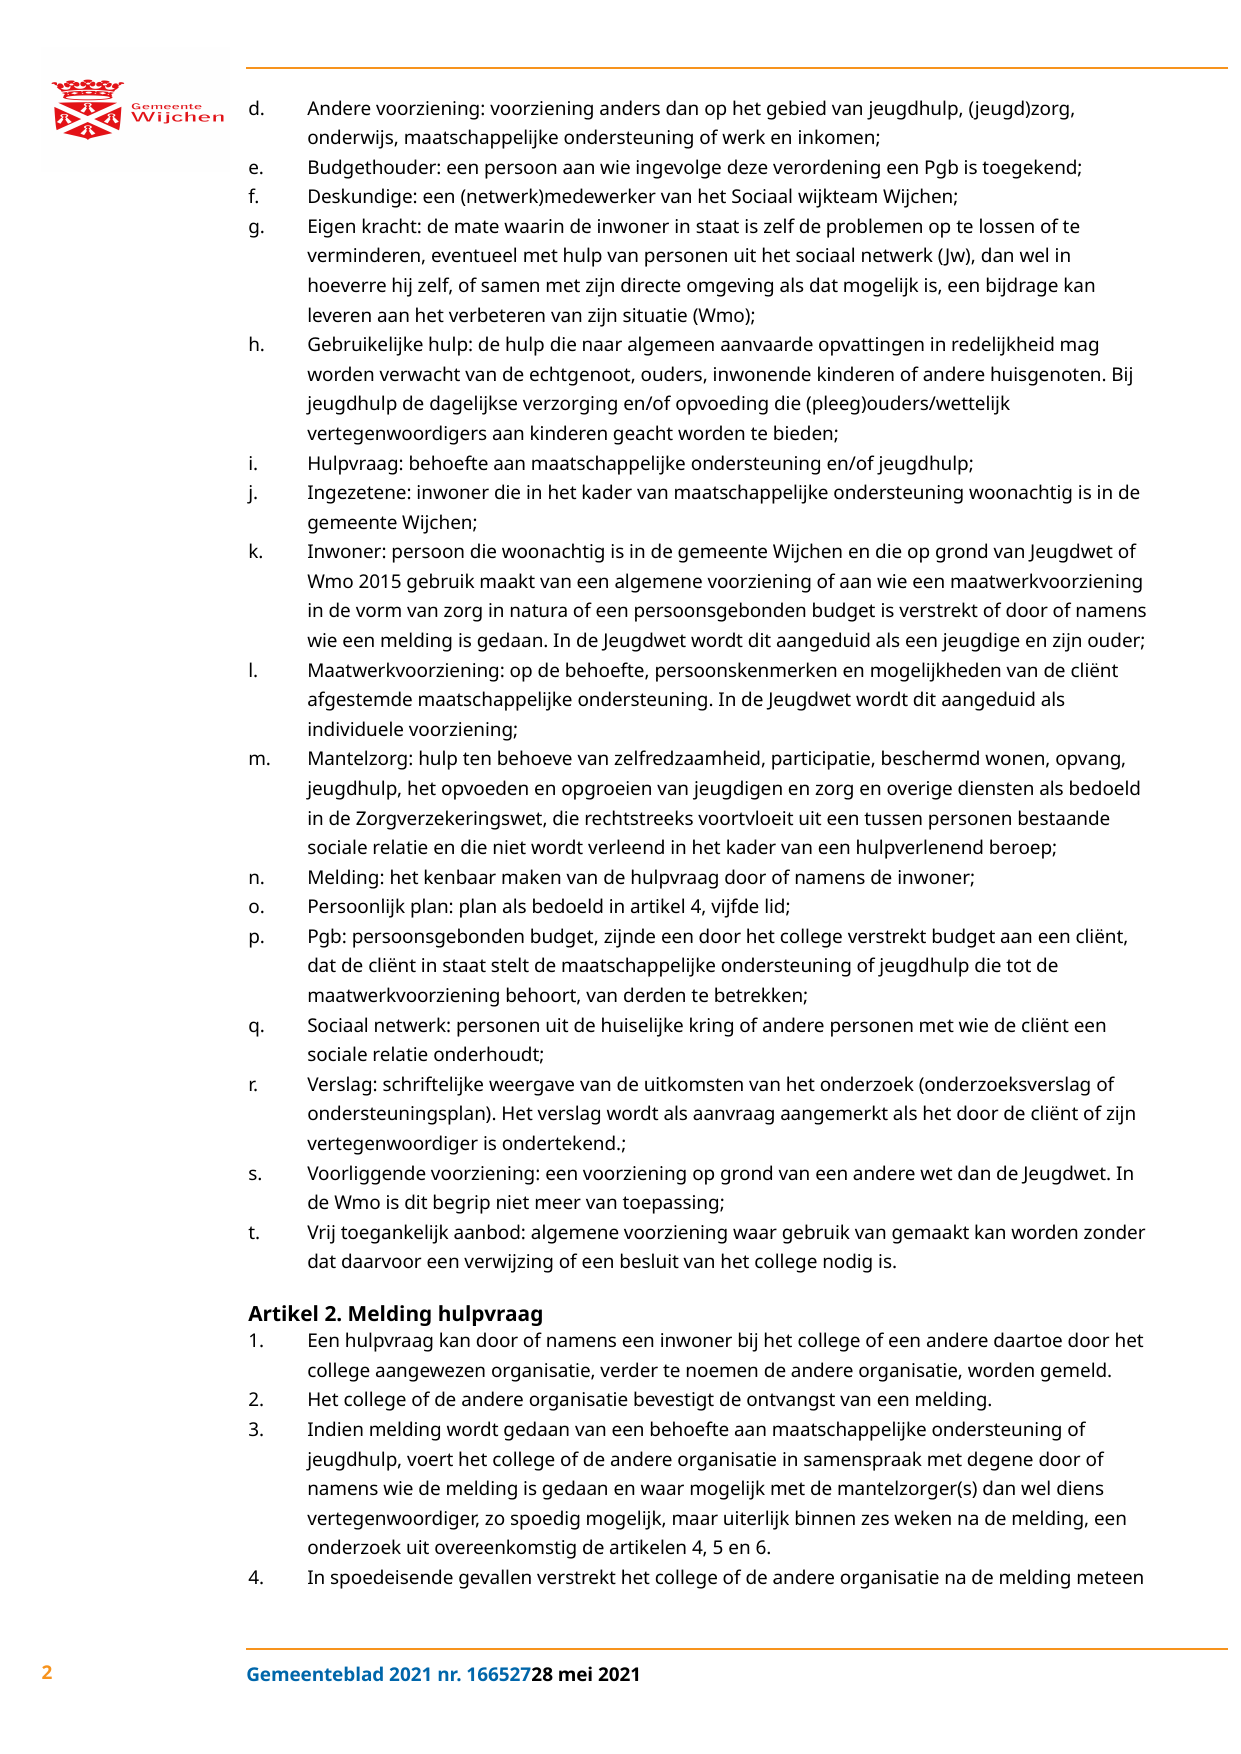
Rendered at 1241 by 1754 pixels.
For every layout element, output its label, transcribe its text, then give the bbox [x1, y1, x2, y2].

list Pgb: persoonsgebonden budget, zijnde een door het college verstrekt budget aan een cliënt, dat de cliënt in staat stelt de maatschappelijke ondersteuning of jeugdhulp die tot de maatwerkvoorziening behoort, van derden te betrekken; [248, 923, 1152, 1008]
list Budgethouder: een persoon aan wie ingevolge deze verordening een Pgb is toegekend; [248, 154, 1152, 180]
list Inwoner: persoon die woonachtig is in de gemeente Wijchen en die op grond van Jeugdwet of Wmo 2015 gebruik maakt van een algemene voorziening of aan wie een maatwerkvoorziening in de vorm van zorg in natura of een persoonsgebonden budget is verstrekt of door of namens wie een melding is gedaan. In de Jeugdwet wordt dit aangeduid als een jeugdige en zijn ouder; [248, 538, 1152, 653]
list Eigen kracht: de mate waarin de inwoner in staat is zelf de problemen op te lossen of te verminderen, eventueel met hulp van personen uit het sociaal netwerk (Jw), dan wel in hoeverre hij zelf, of samen met zijn directe omgeving als dat mogelijk is, een bijdrage kan leveren aan het verbeteren van zijn situatie (Wmo); [248, 213, 1152, 328]
list Mantelzorg: hulp ten behoeve van zelfredzaamheid, participatie, beschermd wonen, opvang, jeugdhulp, het opvoeden en opgroeien van jeugdigen en zorg en overige diensten als bedoeld in de Zorgverzekeringswet, die rechtstreeks voortvloeit uit een tussen personen bestaande sociale relatie en die niet wordt verleend in het kader van een hulpverlenend beroep; [248, 746, 1152, 860]
list Een hulpvraag kan door of namens een inwoner bij het college of een andere daartoe door het college aangewezen organisatie, verder te noemen de andere organisatie, worden gemeld. [248, 1327, 1152, 1383]
list Vrij toegankelijk aanbod: algemene voorziening waar gebruik van gemaakt kan worden zonder dat daarvoor een verwijzing of een besluit van het college nodig is. [248, 1219, 1152, 1274]
list Gebruikelijke hulp: de hulp die naar algemeen aanvaarde opvattingen in redelijkheid mag worden verwacht van de echtgenoot, ouders, inwonende kinderen of andere huisgenoten. Bij jeugdhulp de dagelijkse verzorging en/of opvoeding die (pleeg)ouders/wettelijk vertegenwoordigers aan kinderen geacht worden te bieden; [248, 331, 1152, 446]
list In spoedeisende gevallen verstrekt het college of de andere organisatie na de melding meteen [248, 1564, 1152, 1590]
list Maatwerkvoorziening: op de behoefte, persoonskenmerken en mogelijkheden van de cliënt afgestemde maatschappelijke ondersteuning. In de Jeugdwet wordt dit aangeduid als individuele voorziening; [248, 657, 1152, 742]
list Persoonlijk plan: plan als bedoeld in artikel 4, vijfde lid; [248, 893, 1152, 919]
list Ingezetene: inwoner die in het kader van maatschappelijke ondersteuning woonachtig is in de gemeente Wijchen; [248, 479, 1152, 535]
list Deskundige: een (netwerk)medewerker van het Sociaal wijkteam Wijchen; [248, 183, 1152, 209]
list Andere voorziening: voorziening anders dan op het gebied van jeugdhulp, (jeugd)zorg, onderwijs, maatschappelijke ondersteuning of werk en inkomen; [248, 95, 1152, 150]
list Indien melding wordt gedaan van een behoefte aan maatschappelijke ondersteuning of jeugdhulp, voert het college of de andere organisatie in samenspraak met degene door of namens wie de melding is gedaan en waar mogelijk met de mantelzorger(s) dan wel diens vertegenwoordiger, zo spoedig mogelijk, maar uiterlijk binnen zes weken na de melding, een onderzoek uit overeenkomstig de artikelen 4, 5 en 6. [248, 1416, 1152, 1560]
list Hulpvraag: behoefte aan maatschappelijke ondersteuning en/of jeugdhulp; [248, 450, 1152, 476]
list Verslag: schriftelijke weergave van de uitkomsten van het onderzoek (onderzoeksverslag of ondersteuningsplan). Het verslag wordt als aanvraag aangemerkt als het door de cliënt of zijn vertegenwoordiger is ondertekend.; [248, 1071, 1152, 1156]
list Melding: het kenbaar maken van de hulpvraag door of namens de inwoner; [248, 864, 1152, 890]
list Het college of de andere organisatie bevestigt de ontvangst van een melding. [248, 1387, 1152, 1412]
list Voorliggende voorziening: een voorziening op grond van een andere wet dan de Jeugdwet. In de Wmo is dit begrip niet meer van toepassing; [248, 1160, 1152, 1215]
text Artikel 2. Melding hulpvraag [248, 1299, 1152, 1327]
list Sociaal netwerk: personen uit de huiselijke kring of andere personen met wie de cliënt een sociale relatie onderhoudt; [248, 1012, 1152, 1067]
picture [41, 47, 231, 172]
